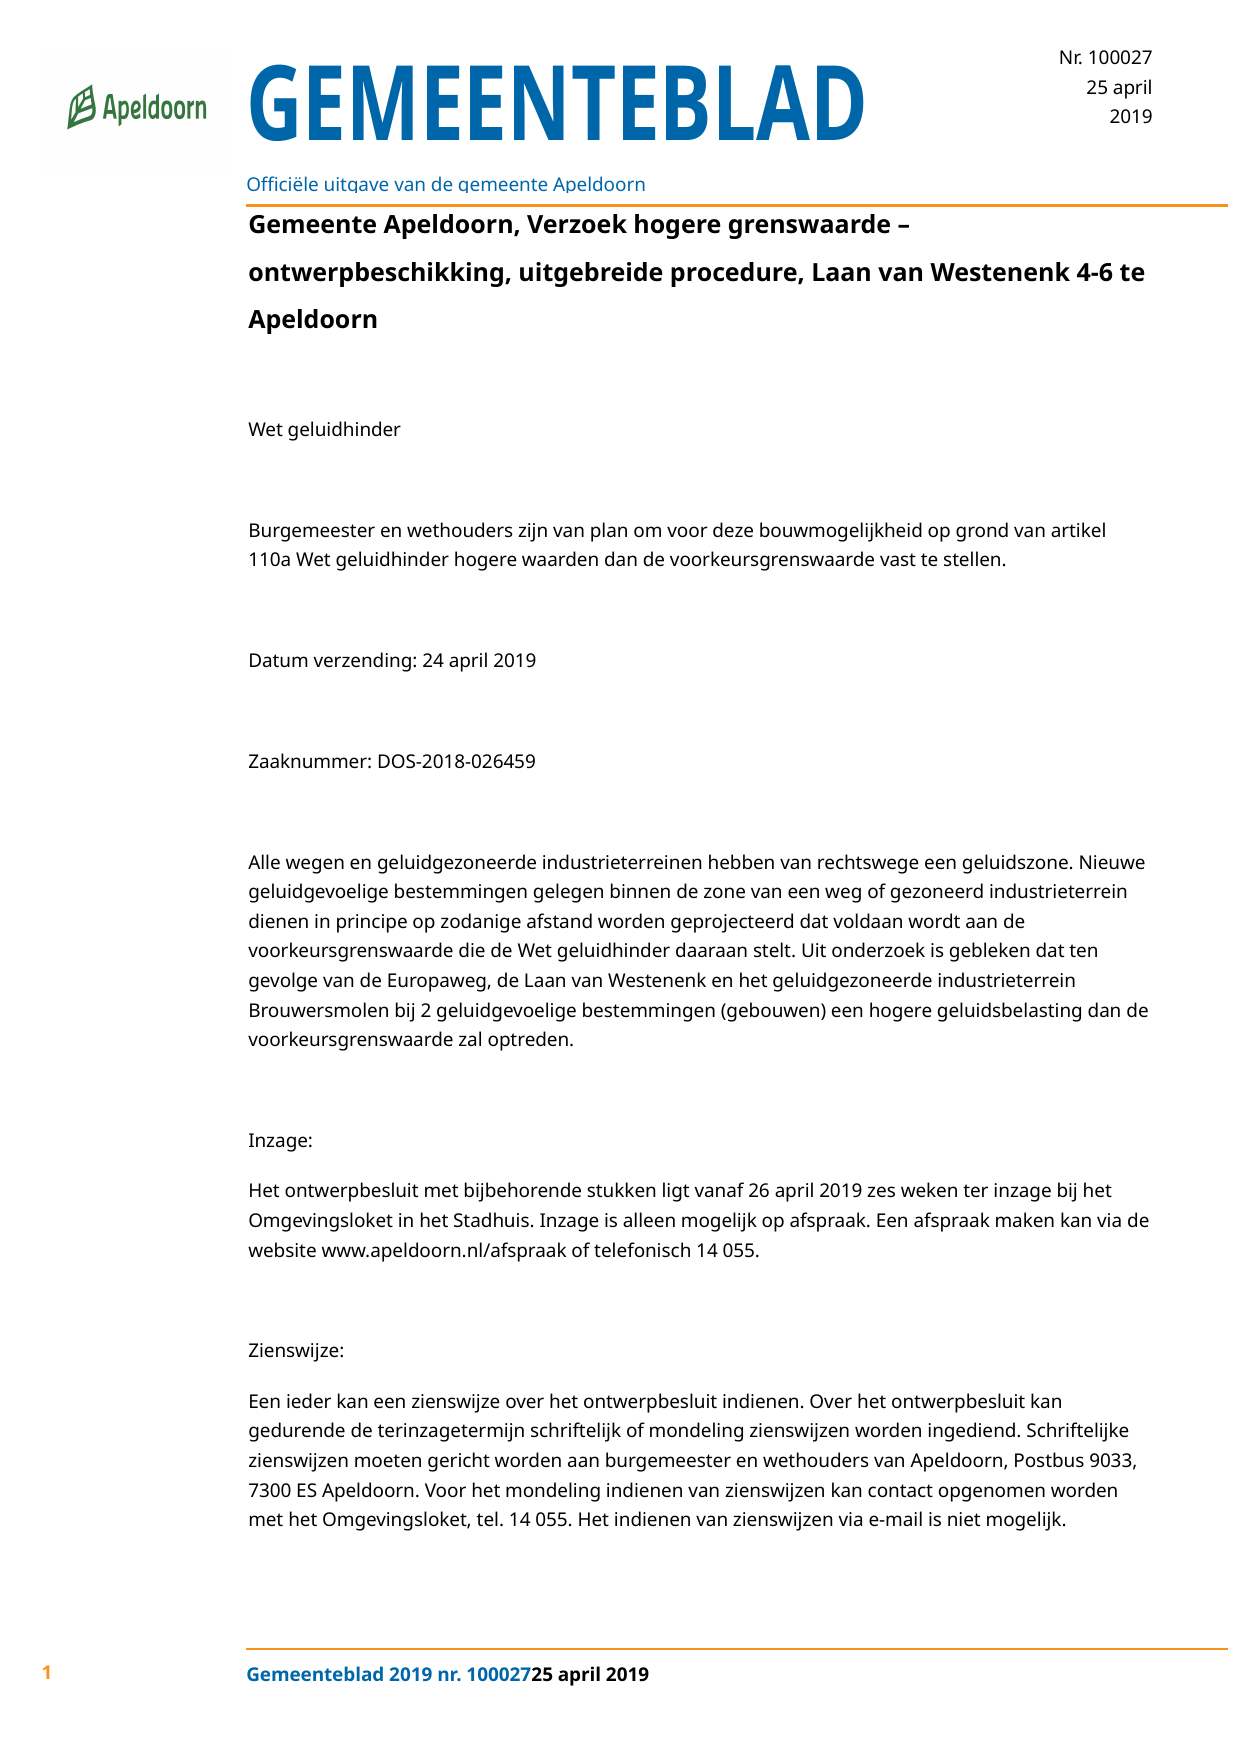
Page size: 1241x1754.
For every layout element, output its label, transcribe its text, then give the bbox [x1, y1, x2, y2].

text Inzage: [248, 1127, 1152, 1153]
text Alle wegen en geluidgezoneerde industrieterreinen hebben van rechtswege een geluidszone. Nieuwe geluidgevoelige bestemmingen gelegen binnen de zone van een weg of gezoneerd industrieterrein dienen in principe op zodanige afstand worden geprojecteerd dat voldaan wordt aan de voorkeursgrenswaarde die de Wet geluidhinder daaraan stelt. Uit onderzoek is gebleken dat ten gevolge van de Europaweg, de Laan van Westenenk en het geluidgezoneerde industrieterrein Brouwersmolen bij 2 geluidgevoelige bestemmingen (gebouwen) een hogere geluidsbelasting dan de voorkeursgrenswaarde zal optreden. [248, 849, 1152, 1052]
text Zaaknummer: DOS-2018-026459 [248, 748, 1152, 774]
text Burgemeester en wethouders zijn van plan om voor deze bouwmogelijkheid op grond van artikel 110a Wet geluidhinder hogere waarden dan de voorkeursgrenswaarde vast te stellen. [248, 517, 1152, 572]
text Zienswijze: [248, 1338, 1152, 1363]
text Gemeente Apeldoorn, Verzoek hogere grenswaarde – ontwerpbeschikking, uitgebreide procedure, Laan van Westenenk 4-6 te Apeldoorn [248, 207, 1152, 336]
text Een ieder kan een zienswijze over het ontwerpbesluit indienen. Over het ontwerpbesluit kan gedurende de terinzagetermijn schriftelijk of mondeling zienswijzen worden ingediend. Schriftelijke zienswijzen moeten gericht worden aan burgemeester en wethouders van Apeldoorn, Postbus 9033, 7300 ES Apeldoorn. Voor het mondeling indienen van zienswijzen kan contact opgenomen worden met het Omgevingsloket, tel. 14 055. Het indienen van zienswijzen via e-mail is niet mogelijk. [248, 1388, 1152, 1532]
text Wet geluidhinder [248, 416, 1152, 442]
text Datum verzending: 24 april 2019 [248, 647, 1152, 673]
picture [41, 47, 231, 172]
text Het ontwerpbesluit met bijbehorende stukken ligt vanaf 26 april 2019 zes weken ter inzage bij het Omgevingsloket in het Stadhuis. Inzage is alleen mogelijk op afspraak. Een afspraak maken kan via de website www.apeldoorn.nl/afspraak of telefonisch 14 055. [248, 1178, 1152, 1262]
